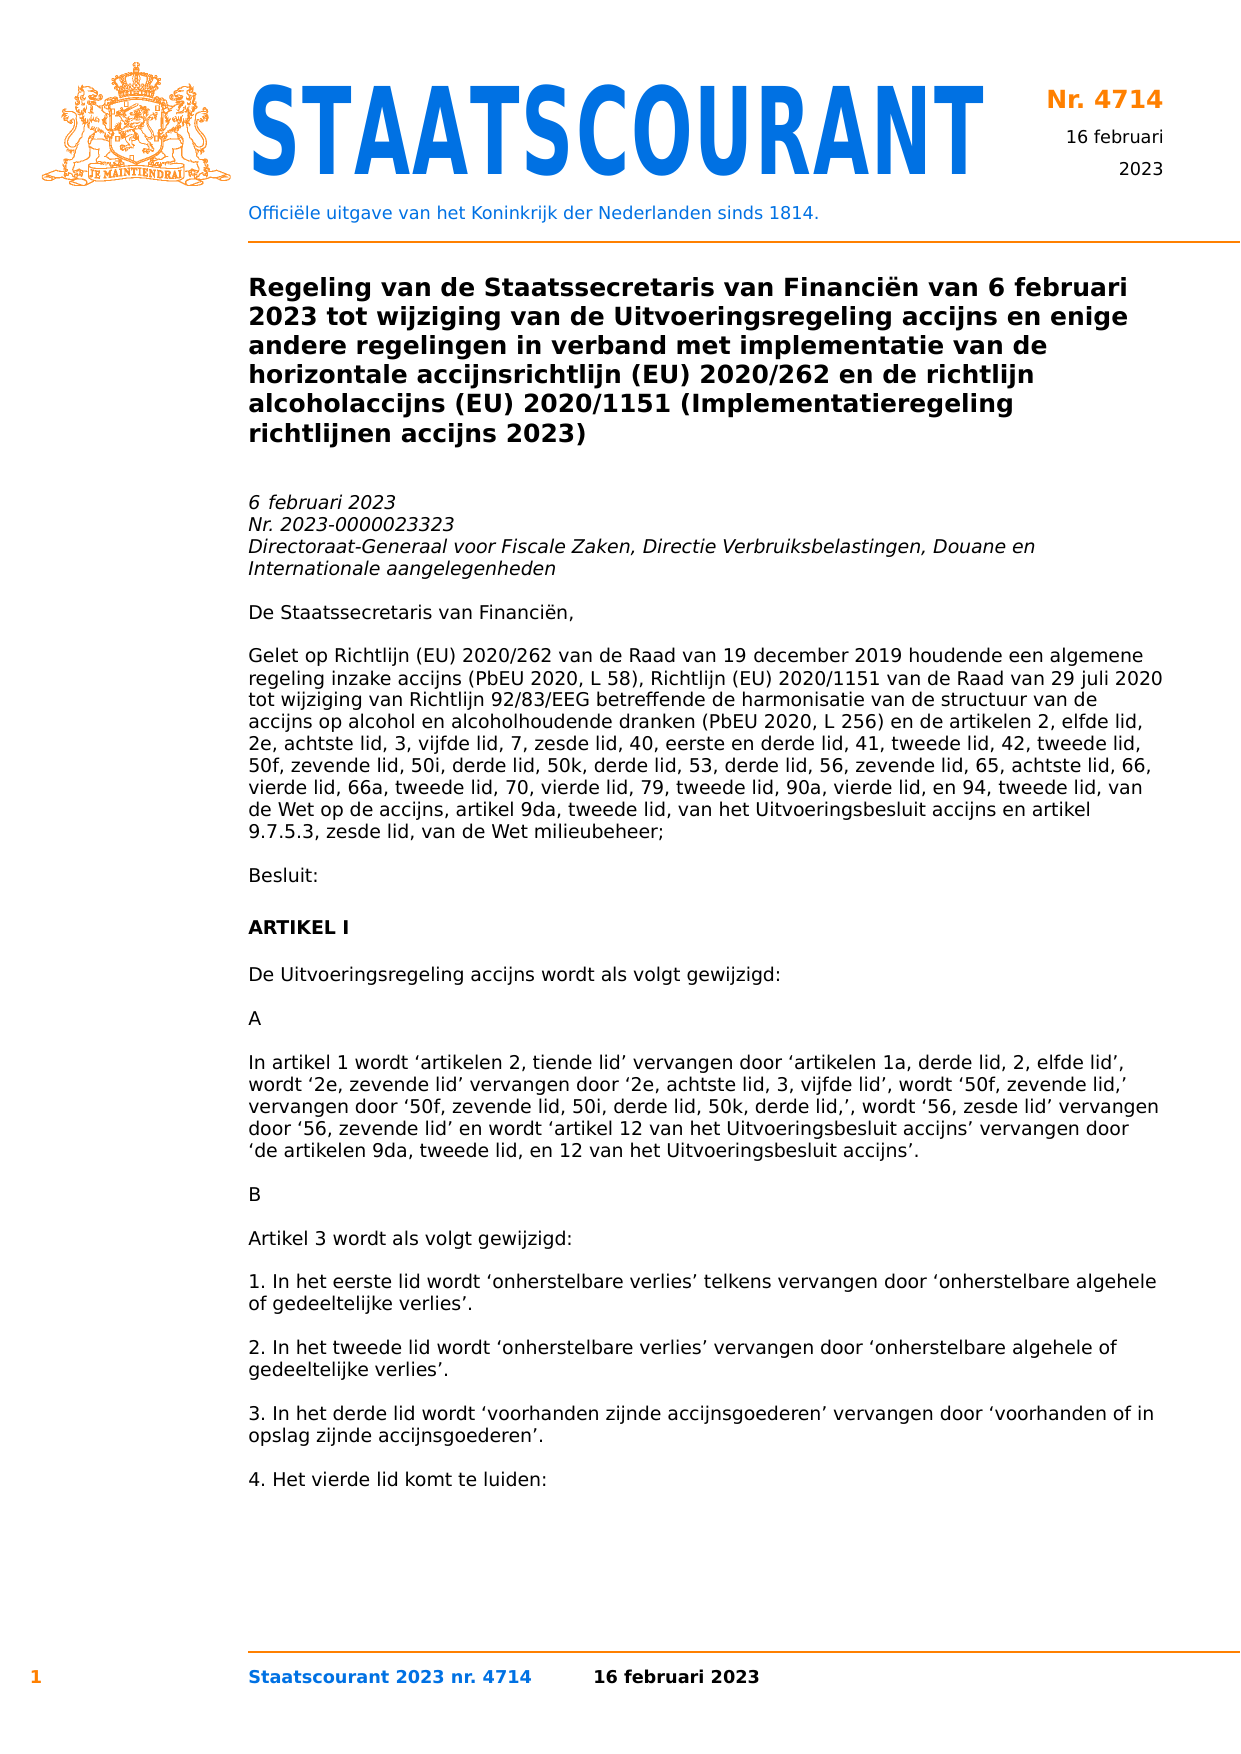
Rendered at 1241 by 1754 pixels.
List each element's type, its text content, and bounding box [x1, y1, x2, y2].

table_cell Officiële uitgave van het Koninkrijk der Nederlanden sinds 1814. [248, 203, 1240, 241]
picture [41, 62, 231, 186]
table_header STAATSCOURANT [248, 62, 998, 203]
subtitle Regeling van de Staatssecretaris van Financiën van 6 februari 2023 tot wijziging van de Uitvoeringsregeling accijns en enige andere regelingen in verband met implementatie van de horizontale accijnsrichtlijn (EU) 2020/262 en de richtlijn alcoholaccijns (EU) 2020/1151 (Implementatieregeling richtlijnen accijns 2023) [248, 273, 1163, 448]
text De Uitvoeringsregeling accijns wordt als volgt gewijzigd: [248, 964, 1163, 986]
text B [248, 1183, 1163, 1206]
text 6 februari 2023 [248, 492, 1163, 514]
table_header [25, 62, 248, 241]
text Gelet op Richtlijn (EU) 2020/262 van de Raad van 19 december 2019 houdende een algemene regeling inzake accijns (PbEU 2020, L 58), Richtlijn (EU) 2020/1151 van de Raad van 29 juli 2020 tot wijziging van Richtlijn 92/83/EEG betreffende de harmonisatie van de structuur van de accijns op alcohol en alcoholhoudende dranken (PbEU 2020, L 256) en de artikelen 2, elfde lid, 2e, achtste lid, 3, vijfde lid, 7, zesde lid, 40, eerste en derde lid, 41, tweede lid, 42, tweede lid, 50f, zevende lid, 50i, derde lid, 50k, derde lid, 53, derde lid, 56, zevende lid, 65, achtste lid, 66, vierde lid, 66a, tweede lid, 70, vierde lid, 79, tweede lid, 90a, vierde lid, en 94, tweede lid, van de Wet op de accijns, artikel 9da, tweede lid, van het Uitvoeringsbesluit accijns en artikel 9.7.5.3, zesde lid, van de Wet milieubeheer; [248, 645, 1163, 843]
text 4. Het vierde lid komt te luiden: [248, 1469, 1163, 1491]
text A [248, 1008, 1163, 1030]
table_cell 16 februari [998, 121, 1240, 153]
text In artikel 1 wordt ‘artikelen 2, tiende lid’ vervangen door ‘artikelen 1a, derde lid, 2, elfde lid’, wordt ‘2e, zevende lid’ vervangen door ‘2e, achtste lid, 3, vijfde lid’, wordt ‘50f, zevende lid,’ vervangen door ‘50f, zevende lid, 50i, derde lid, 50k, derde lid,’, wordt ‘56, zesde lid’ vervangen door ‘56, zevende lid’ en wordt ‘artikel 12 van het Uitvoeringsbesluit accijns’ vervangen door ‘de artikelen 9da, tweede lid, en 12 van het Uitvoeringsbesluit accijns’. [248, 1052, 1163, 1162]
text Directoraat-Generaal voor Fiscale Zaken, Directie Verbruiksbelastingen, Douane en Internationale aangelegenheden [248, 536, 1163, 580]
text 1. In het eerste lid wordt ‘onherstelbare verlies’ telkens vervangen door ‘onherstelbare algehele of gedeeltelijke verlies’. [248, 1271, 1163, 1315]
text Nr. 2023-0000023323 [248, 514, 1163, 536]
text Artikel 3 wordt als volgt gewijzigd: [248, 1227, 1163, 1249]
text De Staatssecretaris van Financiën, [248, 602, 1163, 623]
table_cell 2023 [998, 153, 1240, 203]
text Besluit: [248, 865, 1163, 887]
text 3. In het derde lid wordt ‘voorhanden zijnde accijnsgoederen’ vervangen door ‘voorhanden of in opslag zijnde accijnsgoederen’. [248, 1403, 1163, 1447]
table_header Nr. 4714 [998, 62, 1240, 121]
subtitle ARTIKEL I [248, 917, 1163, 939]
text 2. In het tweede lid wordt ‘onherstelbare verlies’ vervangen door ‘onherstelbare algehele of gedeeltelijke verlies’. [248, 1337, 1163, 1381]
